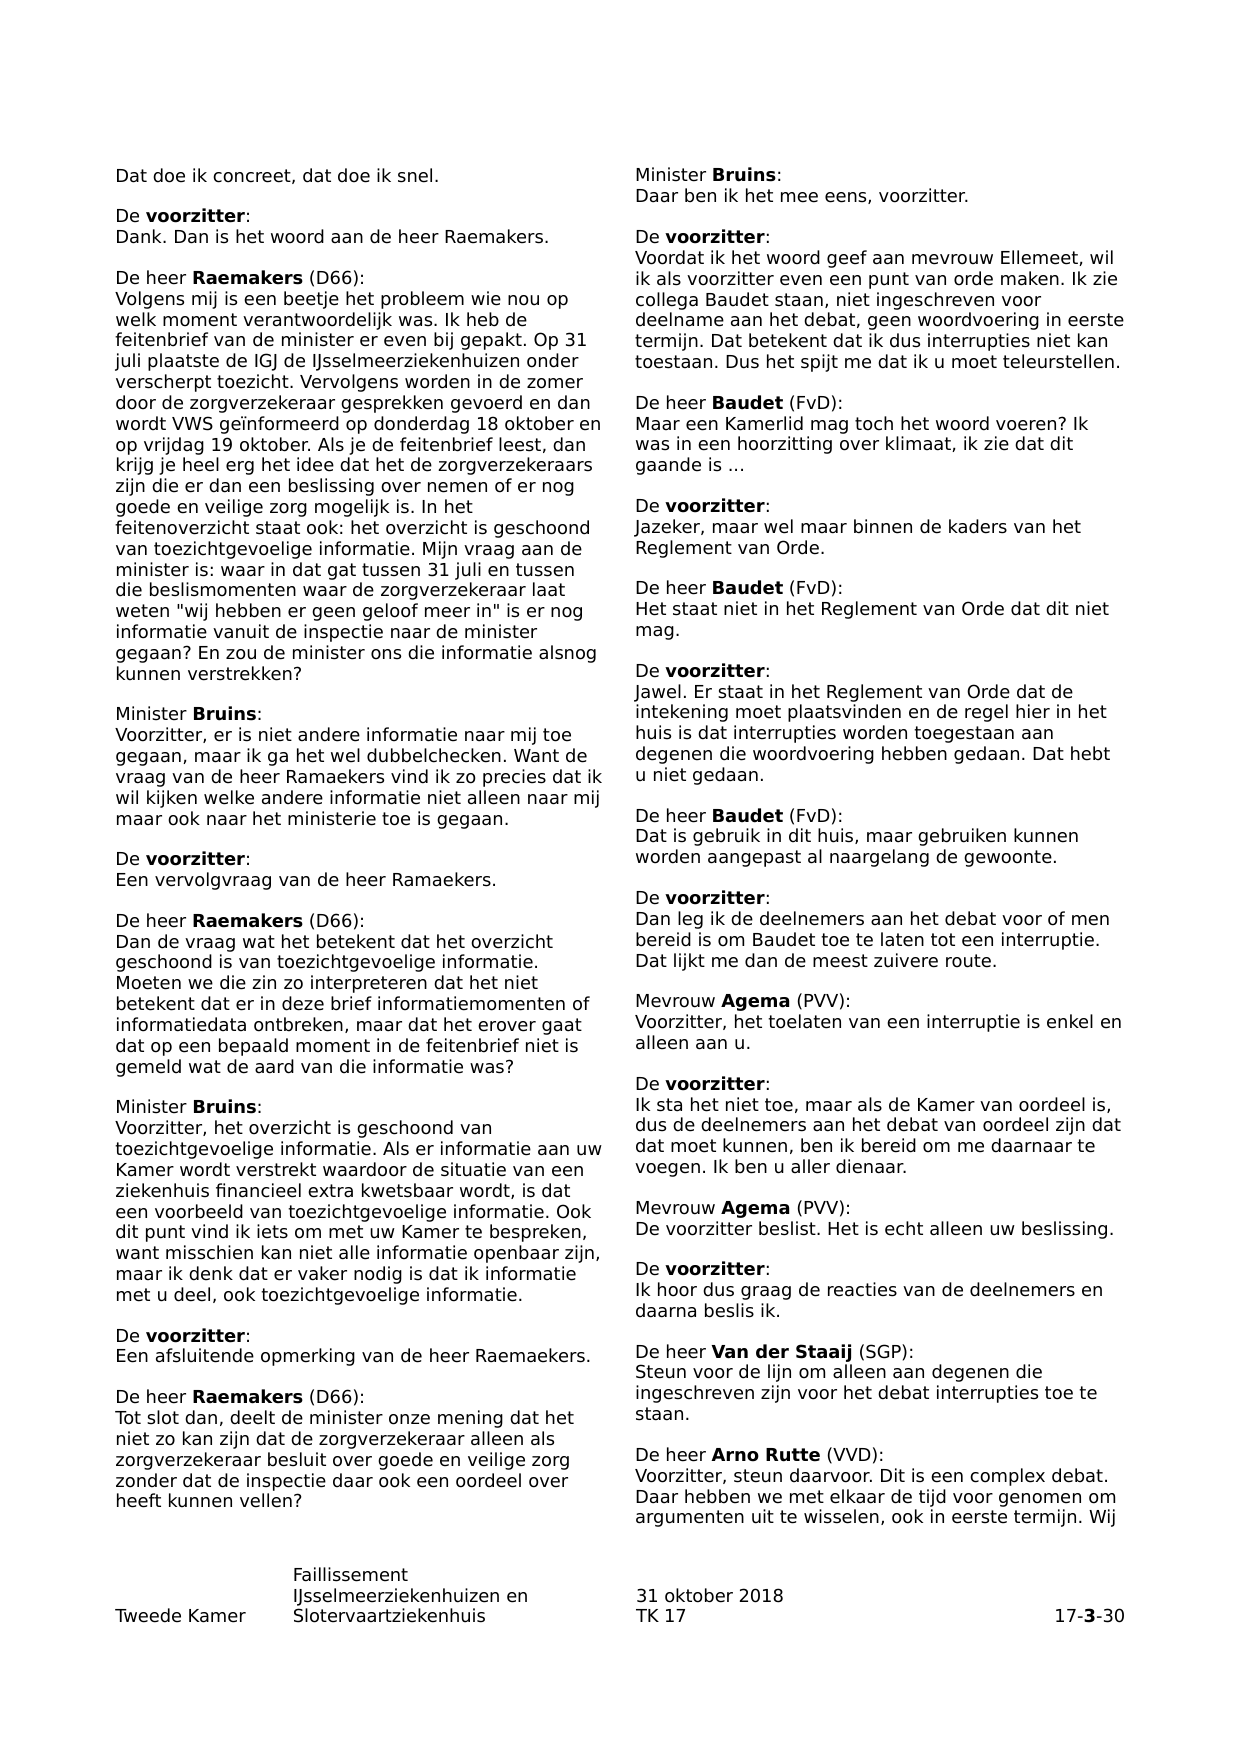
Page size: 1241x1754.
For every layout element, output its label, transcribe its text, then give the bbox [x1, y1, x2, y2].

text De heer Baudet (FvD): [635, 393, 1125, 413]
text Voordat ik het woord geef aan mevrouw Ellemeet, wil ik als voorzitter even een punt van orde maken. Ik zie collega Baudet staan, niet ingeschreven voor deelname aan het debat, geen woordvoering in eerste termijn. Dat betekent dat ik dus interrupties niet kan toestaan. Dus het spijt me dat ik u moet teleurstellen. [635, 248, 1125, 373]
text Minister Bruins: [635, 165, 1125, 186]
text Jazeker, maar wel maar binnen de kaders van het Reglement van Orde. [635, 517, 1125, 558]
text Steun voor de lijn om alleen aan degenen die ingeschreven zijn voor het debat interrupties toe te staan. [635, 1362, 1125, 1425]
text De heer Arno Rutte (VVD): [635, 1445, 1125, 1466]
text De heer Baudet (FvD): [635, 806, 1125, 826]
text Voorzitter, er is niet andere informatie naar mij toe gegaan, maar ik ga het wel dubbelchecken. Want de vraag van de heer Ramaekers vind ik zo precies dat ik wil kijken welke andere informatie niet alleen naar mij maar ook naar het ministerie toe is gegaan. [115, 725, 605, 829]
text De heer Raemakers (D66): [115, 268, 605, 288]
text De voorzitter: [635, 1259, 1125, 1280]
text Dat doe ik concreet, dat doe ik snel. [115, 165, 605, 186]
text Ik hoor dus graag de reacties van de deelnemers en daarna beslis ik. [635, 1280, 1125, 1322]
text Voorzitter, het toelaten van een interruptie is enkel en alleen aan u. [635, 1012, 1125, 1053]
text De voorzitter: [115, 206, 605, 227]
text Minister Bruins: [115, 1097, 605, 1118]
text Jawel. Er staat in het Reglement van Orde dat de intekening moet plaatsvinden en de regel hier in het huis is dat interrupties worden toegestaan aan degenen die woordvoering hebben gedaan. Dat hebt u niet gedaan. [635, 681, 1125, 786]
text Dan leg ik de deelnemers aan het debat voor of men bereid is om Baudet toe te laten tot een interruptie. Dat lijkt me dan de meest zuivere route. [635, 909, 1125, 971]
text Minister Bruins: [115, 704, 605, 725]
text Mevrouw Agema (PVV): [635, 1198, 1125, 1218]
text De heer Raemakers (D66): [115, 1387, 605, 1408]
text De voorzitter: [635, 1073, 1125, 1094]
text Daar ben ik het mee eens, voorzitter. [635, 186, 1125, 207]
text De voorzitter: [635, 661, 1125, 681]
text Voorzitter, steun daarvoor. Dit is een complex debat. Daar hebben we met elkaar de tijd voor genomen om argumenten uit te wisselen, ook in eerste termijn. Wij [635, 1466, 1125, 1528]
text Dank. Dan is het woord aan de heer Raemakers. [115, 227, 605, 248]
text Ik sta het niet toe, maar als de Kamer van oordeel is, dus de deelnemers aan het debat van oordeel zijn dat dat moet kunnen, ben ik bereid om me daarnaar te voegen. Ik ben u aller dienaar. [635, 1094, 1125, 1178]
text De voorzitter: [635, 888, 1125, 909]
text Het staat niet in het Reglement van Orde dat dit niet mag. [635, 599, 1125, 641]
text Dat is gebruik in dit huis, maar gebruiken kunnen worden aangepast al naargelang de gewoonte. [635, 826, 1125, 868]
text Maar een Kamerlid mag toch het woord voeren? Ik was in een hoorzitting over klimaat, ik zie dat dit gaande is ... [635, 413, 1125, 476]
text De voorzitter: [115, 849, 605, 870]
text Tot slot dan, deelt de minister onze mening dat het niet zo kan zijn dat de zorgverzekeraar alleen als zorgverzekeraar besluit over goede en veilige zorg zonder dat de inspectie daar ook een oordeel over heeft kunnen vellen? [115, 1408, 605, 1512]
text De voorzitter: [635, 496, 1125, 517]
text De voorzitter beslist. Het is echt alleen uw beslissing. [635, 1218, 1125, 1239]
text De voorzitter: [115, 1326, 605, 1346]
text Voorzitter, het overzicht is geschoond van toezichtgevoelige informatie. Als er informatie aan uw Kamer wordt verstrekt waardoor de situatie van een ziekenhuis financieel extra kwetsbaar wordt, is dat een voorbeeld van toezichtgevoelige informatie. Ook dit punt vind ik iets om met uw Kamer te bespreken, want misschien kan niet alle informatie openbaar zijn, maar ik denk dat er vaker nodig is dat ik informatie met u deel, ook toezichtgevoelige informatie. [115, 1118, 605, 1306]
text De voorzitter: [635, 227, 1125, 248]
text De heer Raemakers (D66): [115, 911, 605, 931]
text Volgens mij is een beetje het probleem wie nou op welk moment verantwoordelijk was. Ik heb de feitenbrief van de minister er even bij gepakt. Op 31 juli plaatste de IGJ de IJsselmeerziekenhuizen onder verscherpt toezicht. Vervolgens worden in de zomer door de zorgverzekeraar gesprekken gevoerd en dan wordt VWS geïnformeerd op donderdag 18 oktober en op vrijdag 19 oktober. Als je de feitenbrief leest, dan krijg je heel erg het idee dat het de zorgverzekeraars zijn die er dan een beslissing over nemen of er nog goede en veilige zorg mogelijk is. In het feitenoverzicht staat ook: het overzicht is geschoond van toezichtgevoelige informatie. Mijn vraag aan de minister is: waar in dat gat tussen 31 juli en tussen die beslismomenten waar de zorgverzekeraar laat weten "wij hebben er geen geloof meer in" is er nog informatie vanuit de inspectie naar de minister gegaan? En zou de minister ons die informatie alsnog kunnen verstrekken? [115, 288, 605, 684]
text De heer Baudet (FvD): [635, 578, 1125, 599]
text Een vervolgvraag van de heer Ramaekers. [115, 870, 605, 891]
text De heer Van der Staaij (SGP): [635, 1342, 1125, 1362]
text Dan de vraag wat het betekent dat het overzicht geschoond is van toezichtgevoelige informatie. Moeten we die zin zo interpreteren dat het niet betekent dat er in deze brief informatiemomenten of informatiedata ontbreken, maar dat het erover gaat dat op een bepaald moment in de feitenbrief niet is gemeld wat de aard van die informatie was? [115, 931, 605, 1077]
text Mevrouw Agema (PVV): [635, 991, 1125, 1012]
text Een afsluitende opmerking van de heer Raemaekers. [115, 1346, 605, 1367]
